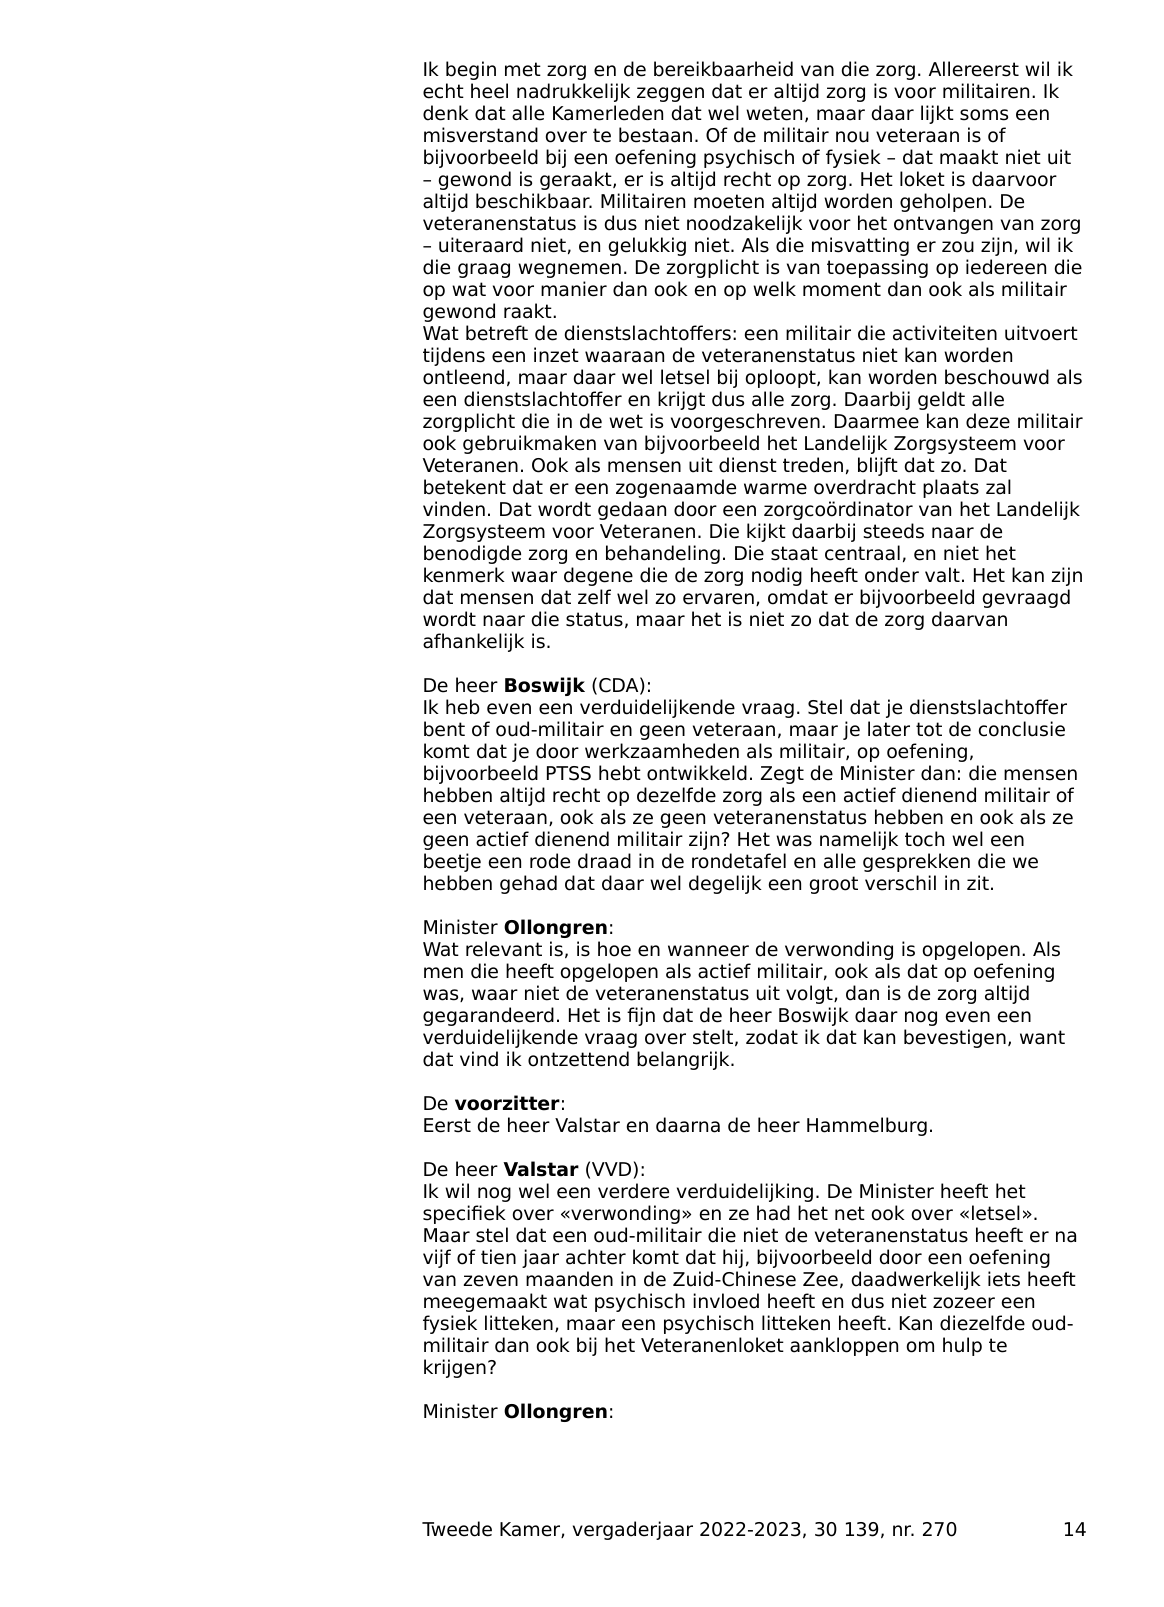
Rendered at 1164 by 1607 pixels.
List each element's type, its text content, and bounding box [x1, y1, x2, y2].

text Ik wil nog wel een verdere verduidelijking. De Minister heeft het specifiek over «verwonding» en ze had het net ook over «letsel». Maar stel dat een oud-militair die niet de veteranenstatus heeft er na vijf of tien jaar achter komt dat hij, bijvoorbeeld door een oefening van zeven maanden in de Zuid-Chinese Zee, daadwerkelijk iets heeft meegemaakt wat psychisch invloed heeft en dus niet zozeer een fysiek litteken, maar een psychisch litteken heeft. Kan diezelfde oud-militair dan ook bij het Veteranenloket aankloppen om hulp te krijgen? [422, 1181, 1087, 1379]
text Ik heb even een verduidelijkende vraag. Stel dat je dienstslachtoffer bent of oud-militair en geen veteraan, maar je later tot de conclusie komt dat je door werkzaamheden als militair, op oefening, bijvoorbeeld PTSS hebt ontwikkeld. Zegt de Minister dan: die mensen hebben altijd recht op dezelfde zorg als een actief dienend militair of een veteraan, ook als ze geen veteranenstatus hebben en ook als ze geen actief dienend militair zijn? Het was namelijk toch wel een beetje een rode draad in de rondetafel en alle gesprekken die we hebben gehad dat daar wel degelijk een groot verschil in zit. [422, 697, 1087, 894]
text De heer Boswijk (CDA): [422, 675, 1087, 697]
text Eerst de heer Valstar en daarna de heer Hammelburg. [422, 1115, 1087, 1137]
text De heer Valstar (VVD): [422, 1159, 1087, 1181]
text De voorzitter: [422, 1093, 1087, 1115]
text Ik begin met zorg en de bereikbaarheid van die zorg. Allereerst wil ik echt heel nadrukkelijk zeggen dat er altijd zorg is voor militairen. Ik denk dat alle Kamerleden dat wel weten, maar daar lijkt soms een misverstand over te bestaan. Of de militair nou veteraan is of bijvoorbeeld bij een oefening psychisch of fysiek – dat maakt niet uit – gewond is geraakt, er is altijd recht op zorg. Het loket is daarvoor altijd beschikbaar. Militairen moeten altijd worden geholpen. De veteranenstatus is dus niet noodzakelijk voor het ontvangen van zorg – uiteraard niet, en gelukkig niet. Als die misvatting er zou zijn, wil ik die graag wegnemen. De zorgplicht is van toepassing op iedereen die op wat voor manier dan ook en op welk moment dan ook als militair gewond raakt. [422, 59, 1087, 323]
text Minister Ollongren: [422, 917, 1087, 939]
text Minister Ollongren: [422, 1401, 1087, 1423]
text Wat relevant is, is hoe en wanneer de verwonding is opgelopen. Als men die heeft opgelopen als actief militair, ook als dat op oefening was, waar niet de veteranenstatus uit volgt, dan is de zorg altijd gegarandeerd. Het is fijn dat de heer Boswijk daar nog even een verduidelijkende vraag over stelt, zodat ik dat kan bevestigen, want dat vind ik ontzettend belangrijk. [422, 939, 1087, 1071]
text Wat betreft de dienstslachtoffers: een militair die activiteiten uitvoert tijdens een inzet waaraan de veteranenstatus niet kan worden ontleend, maar daar wel letsel bij oploopt, kan worden beschouwd als een dienstslachtoffer en krijgt dus alle zorg. Daarbij geldt alle zorgplicht die in de wet is voorgeschreven. Daarmee kan deze militair ook gebruikmaken van bijvoorbeeld het Landelijk Zorgsysteem voor Veteranen. Ook als mensen uit dienst treden, blijft dat zo. Dat betekent dat er een zogenaamde warme overdracht plaats zal vinden. Dat wordt gedaan door een zorgcoördinator van het Landelijk Zorgsysteem voor Veteranen. Die kijkt daarbij steeds naar de benodigde zorg en behandeling. Die staat centraal, en niet het kenmerk waar degene die de zorg nodig heeft onder valt. Het kan zijn dat mensen dat zelf wel zo ervaren, omdat er bijvoorbeeld gevraagd wordt naar die status, maar het is niet zo dat de zorg daarvan afhankelijk is. [422, 323, 1087, 652]
